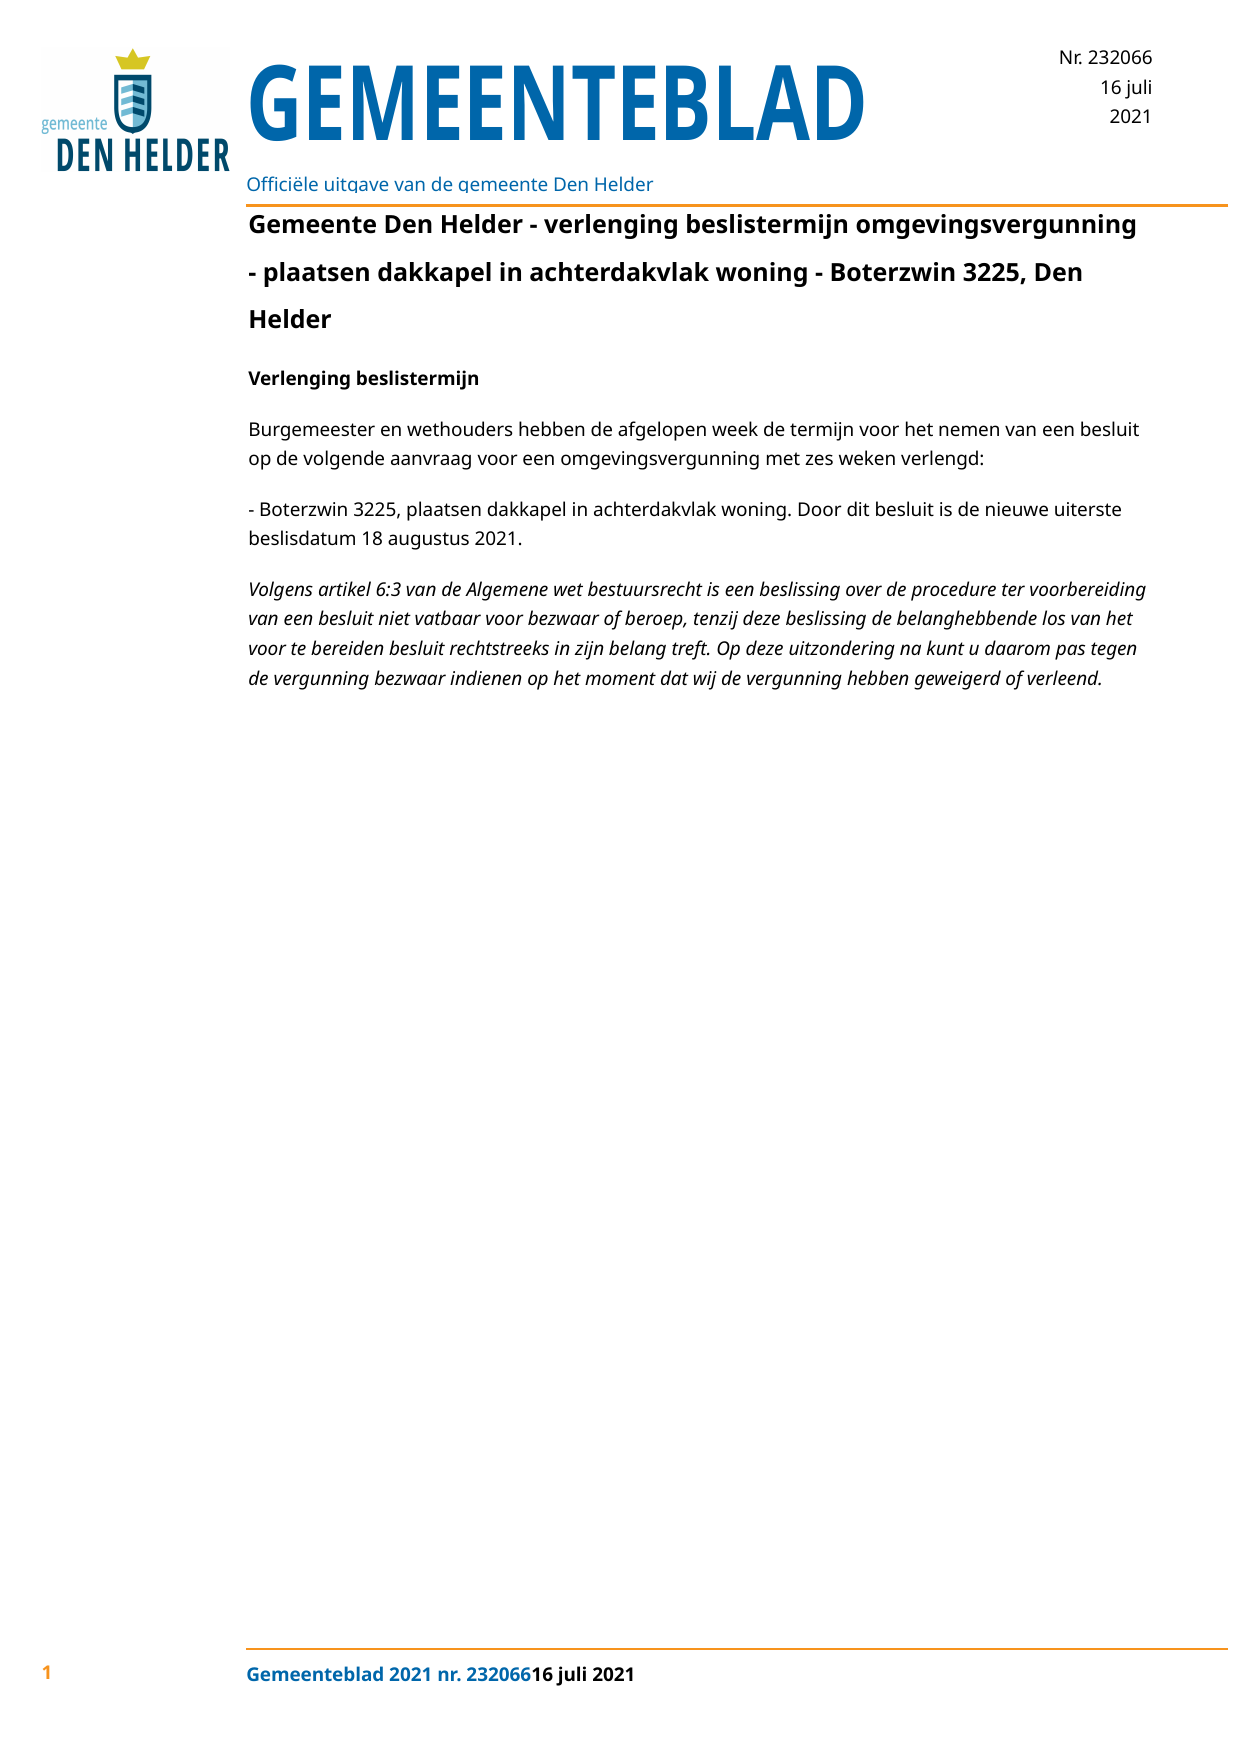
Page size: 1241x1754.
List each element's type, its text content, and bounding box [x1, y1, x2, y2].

text - Boterzwin 3225, plaatsen dakkapel in achterdakvlak woning. Door dit besluit is de nieuwe uiterste beslisdatum 18 augustus 2021. [248, 496, 1152, 551]
picture [182, 144, 187, 165]
picture [220, 160, 224, 172]
text Gemeente Den Helder - verlenging beslistermijn omgevingsvergunning - plaatsen dakkapel in achterdakvlak woning - Boterzwin 3225, Den Helder [248, 207, 1152, 336]
text Burgemeester en wethouders hebben de afgelopen week de termijn voor het nemen van een besluit op de volgende aanvraag voor een omgevingsvergunning met zes weken verlengd: [248, 416, 1152, 471]
picture [100, 154, 106, 172]
picture [41, 47, 231, 172]
picture [130, 157, 135, 172]
text Verlenging beslistermijn [248, 366, 1152, 391]
picture [63, 144, 68, 165]
text Volgens artikel 6:3 van de Algemene wet bestuursrecht is een beslissing over de procedure ter voorbereiding van een besluit niet vatbaar voor bezwaar of beroep, tenzij deze beslissing de belanghebbende los van het voor te bereiden besluit rechtstreeks in zijn belang treft. Op deze uitzondering na kunt u daarom pas tegen de vergunning bezwaar indienen op het moment dat wij de vergunning hebben geweigerd of verleend. [248, 576, 1152, 690]
